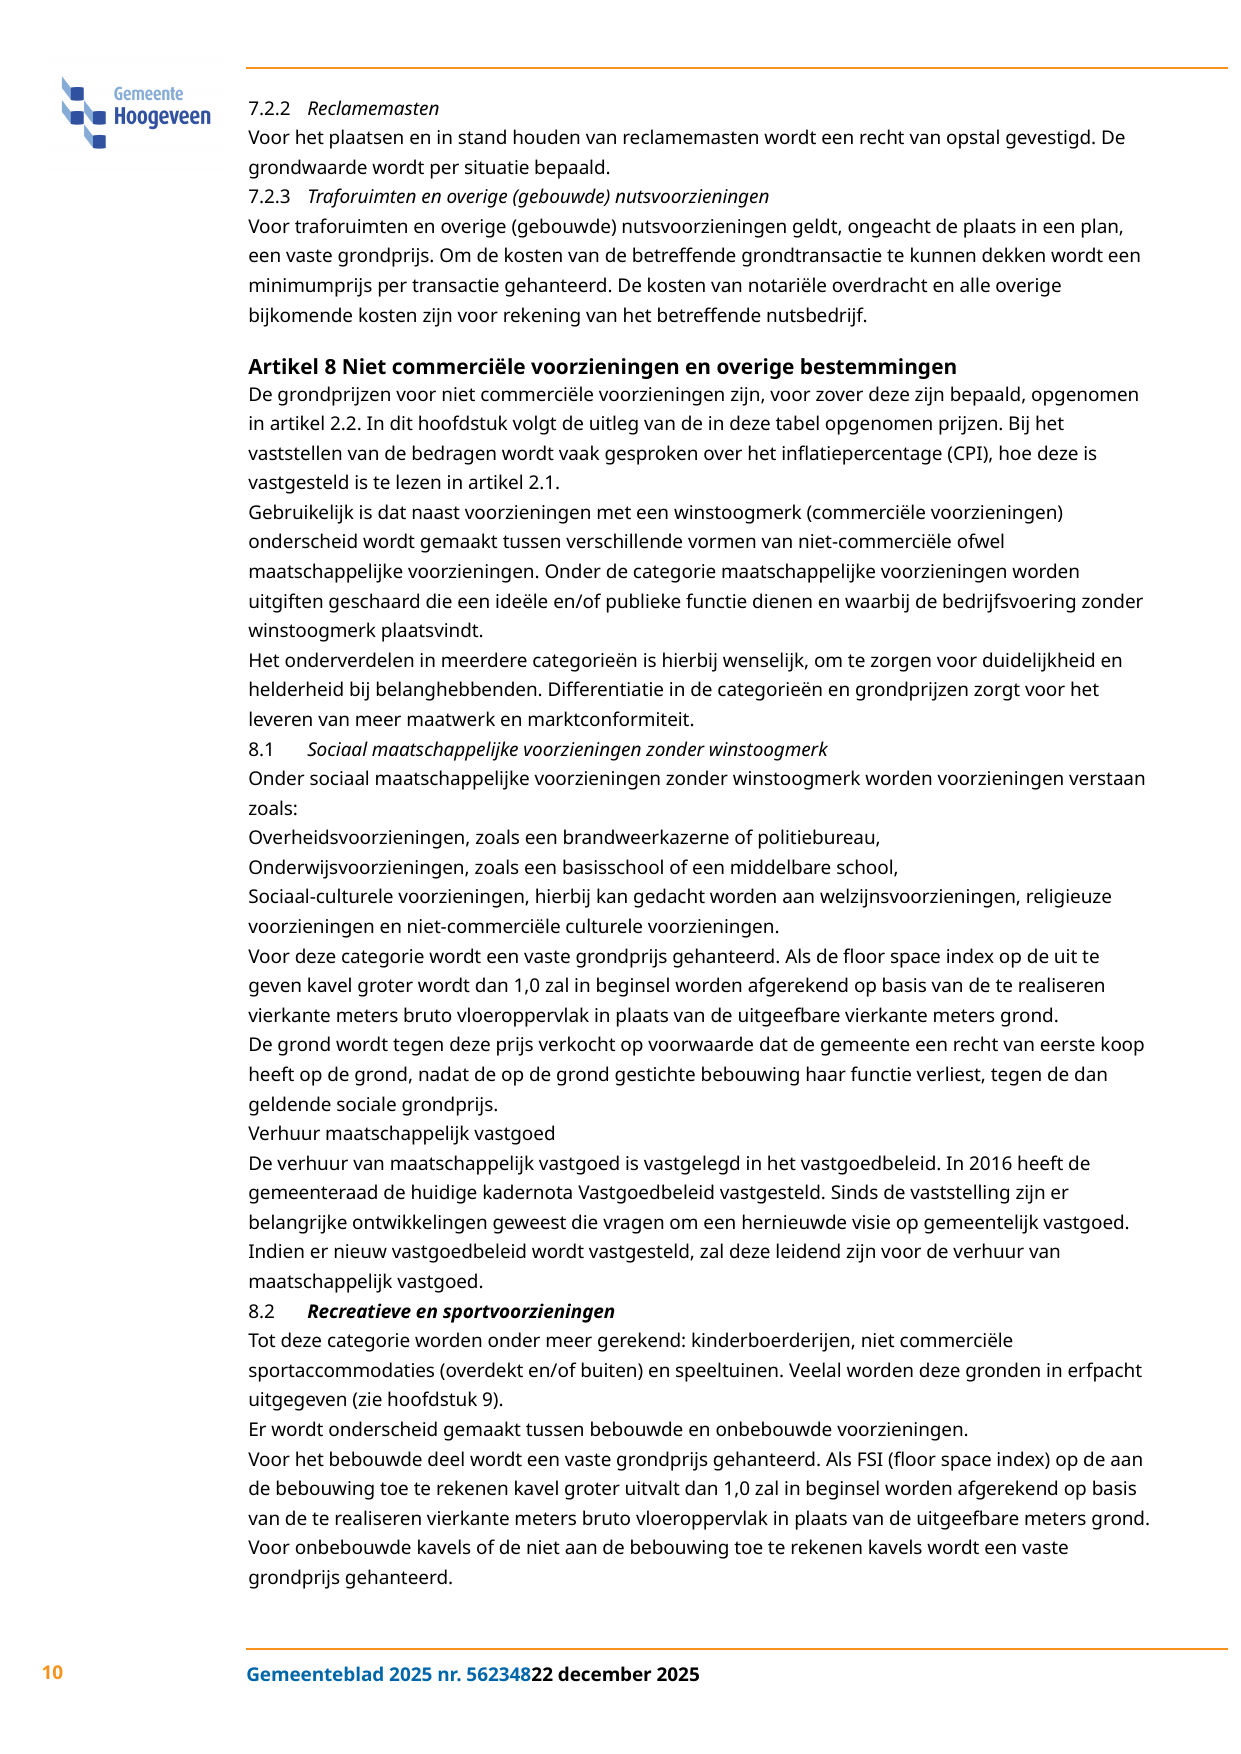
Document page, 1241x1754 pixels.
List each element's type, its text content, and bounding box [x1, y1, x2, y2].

text De grondprijzen voor niet commerciële voorzieningen zijn, voor zover deze zijn bepaald, opgenomen in artikel 2.2. In dit hoofdstuk volgt de uitleg van de in deze tabel opgenomen prijzen. Bij het vaststellen van de bedragen wordt vaak gesproken over het inflatiepercentage (CPI), hoe deze is vastgesteld is te lezen in artikel 2.1. [248, 381, 1152, 495]
list Sociaal maatschappelijke voorzieningen zonder winstoogmerk [248, 736, 1152, 761]
text Voor onbebouwde kavels of de niet aan de bebouwing toe te rekenen kavels wordt een vaste grondprijs gehanteerd. [248, 1534, 1152, 1590]
text Voor deze categorie wordt een vaste grondprijs gehanteerd. Als de floor space index op de uit te geven kavel groter wordt dan 1,0 zal in beginsel worden afgerekend op basis van de te realiseren vierkante meters bruto vloeroppervlak in plaats van de uitgeefbare vierkante meters grond. [248, 943, 1152, 1028]
list Reclamemasten [248, 95, 1152, 121]
text Overheidsvoorzieningen, zoals een brandweerkazerne of politiebureau, [248, 824, 1152, 850]
text Het onderverdelen in meerdere categorieën is hierbij wenselijk, om te zorgen voor duidelijkheid en helderheid bij belanghebbenden. Differentiatie in de categorieën en grondprijzen zorgt voor het leveren van meer maatwerk en marktconformiteit. [248, 647, 1152, 732]
text De grond wordt tegen deze prijs verkocht op voorwaarde dat de gemeente een recht van eerste koop heeft op de grond, nadat de op de grond gestichte bebouwing haar functie verliest, tegen de dan geldende sociale grondprijs. [248, 1032, 1152, 1116]
text Tot deze categorie worden onder meer gerekend: kinderboerderijen, niet commerciële sportaccommodaties (overdekt en/of buiten) en speeltuinen. Veelal worden deze gronden in erfpacht uitgegeven (zie hoofdstuk 9). [248, 1327, 1152, 1412]
picture [41, 47, 231, 172]
text Onder sociaal maatschappelijke voorzieningen zonder winstoogmerk worden voorzieningen verstaan zoals: [248, 765, 1152, 821]
text Voor traforuimten en overige (gebouwde) nutsvoorzieningen geldt, ongeacht de plaats in een plan, een vaste grondprijs. Om de kosten van de betreffende grondtransactie te kunnen dekken wordt een minimumprijs per transactie gehanteerd. De kosten van notariële overdracht en alle overige bijkomende kosten zijn voor rekening van het betreffende nutsbedrijf. [248, 213, 1152, 328]
text Sociaal-culturele voorzieningen, hierbij kan gedacht worden aan welzijnsvoorzieningen, religieuze voorzieningen en niet-commerciële culturele voorzieningen. [248, 884, 1152, 939]
text Verhuur maatschappelijk vastgoed [248, 1120, 1152, 1146]
text Er wordt onderscheid gemaakt tussen bebouwde en onbebouwde voorzieningen. [248, 1416, 1152, 1442]
text Artikel 8 Niet commerciële voorzieningen en overige bestemmingen [248, 352, 1152, 381]
text De verhuur van maatschappelijk vastgoed is vastgelegd in het vastgoedbeleid. In 2016 heeft de gemeenteraad de huidige kadernota Vastgoedbeleid vastgesteld. Sinds de vaststelling zijn er belangrijke ontwikkelingen geweest die vragen om een hernieuwde visie op gemeentelijk vastgoed. Indien er nieuw vastgoedbeleid wordt vastgesteld, zal deze leidend zijn voor de verhuur van maatschappelijk vastgoed. [248, 1150, 1152, 1294]
text Voor het plaatsen en in stand houden van reclamemasten wordt een recht van opstal gevestigd. De grondwaarde wordt per situatie bepaald. [248, 124, 1152, 180]
text Gebruikelijk is dat naast voorzieningen met een winstoogmerk (commerciële voorzieningen) onderscheid wordt gemaakt tussen verschillende vormen van niet-commerciële ofwel maatschappelijke voorzieningen. Onder de categorie maatschappelijke voorzieningen worden uitgiften geschaard die een ideële en/of publieke functie dienen en waarbij de bedrijfsvoering zonder winstoogmerk plaatsvindt. [248, 499, 1152, 643]
list Recreatieve en sportvoorzieningen [248, 1298, 1152, 1323]
text Onderwijsvoorzieningen, zoals een basisschool of een middelbare school, [248, 854, 1152, 880]
list Traforuimten en overige (gebouwde) nutsvoorzieningen [248, 183, 1152, 209]
text Voor het bebouwde deel wordt een vaste grondprijs gehanteerd. Als FSI (floor space index) op de aan de bebouwing toe te rekenen kavel groter uitvalt dan 1,0 zal in beginsel worden afgerekend op basis van de te realiseren vierkante meters bruto vloeroppervlak in plaats van de uitgeefbare meters grond. [248, 1446, 1152, 1531]
